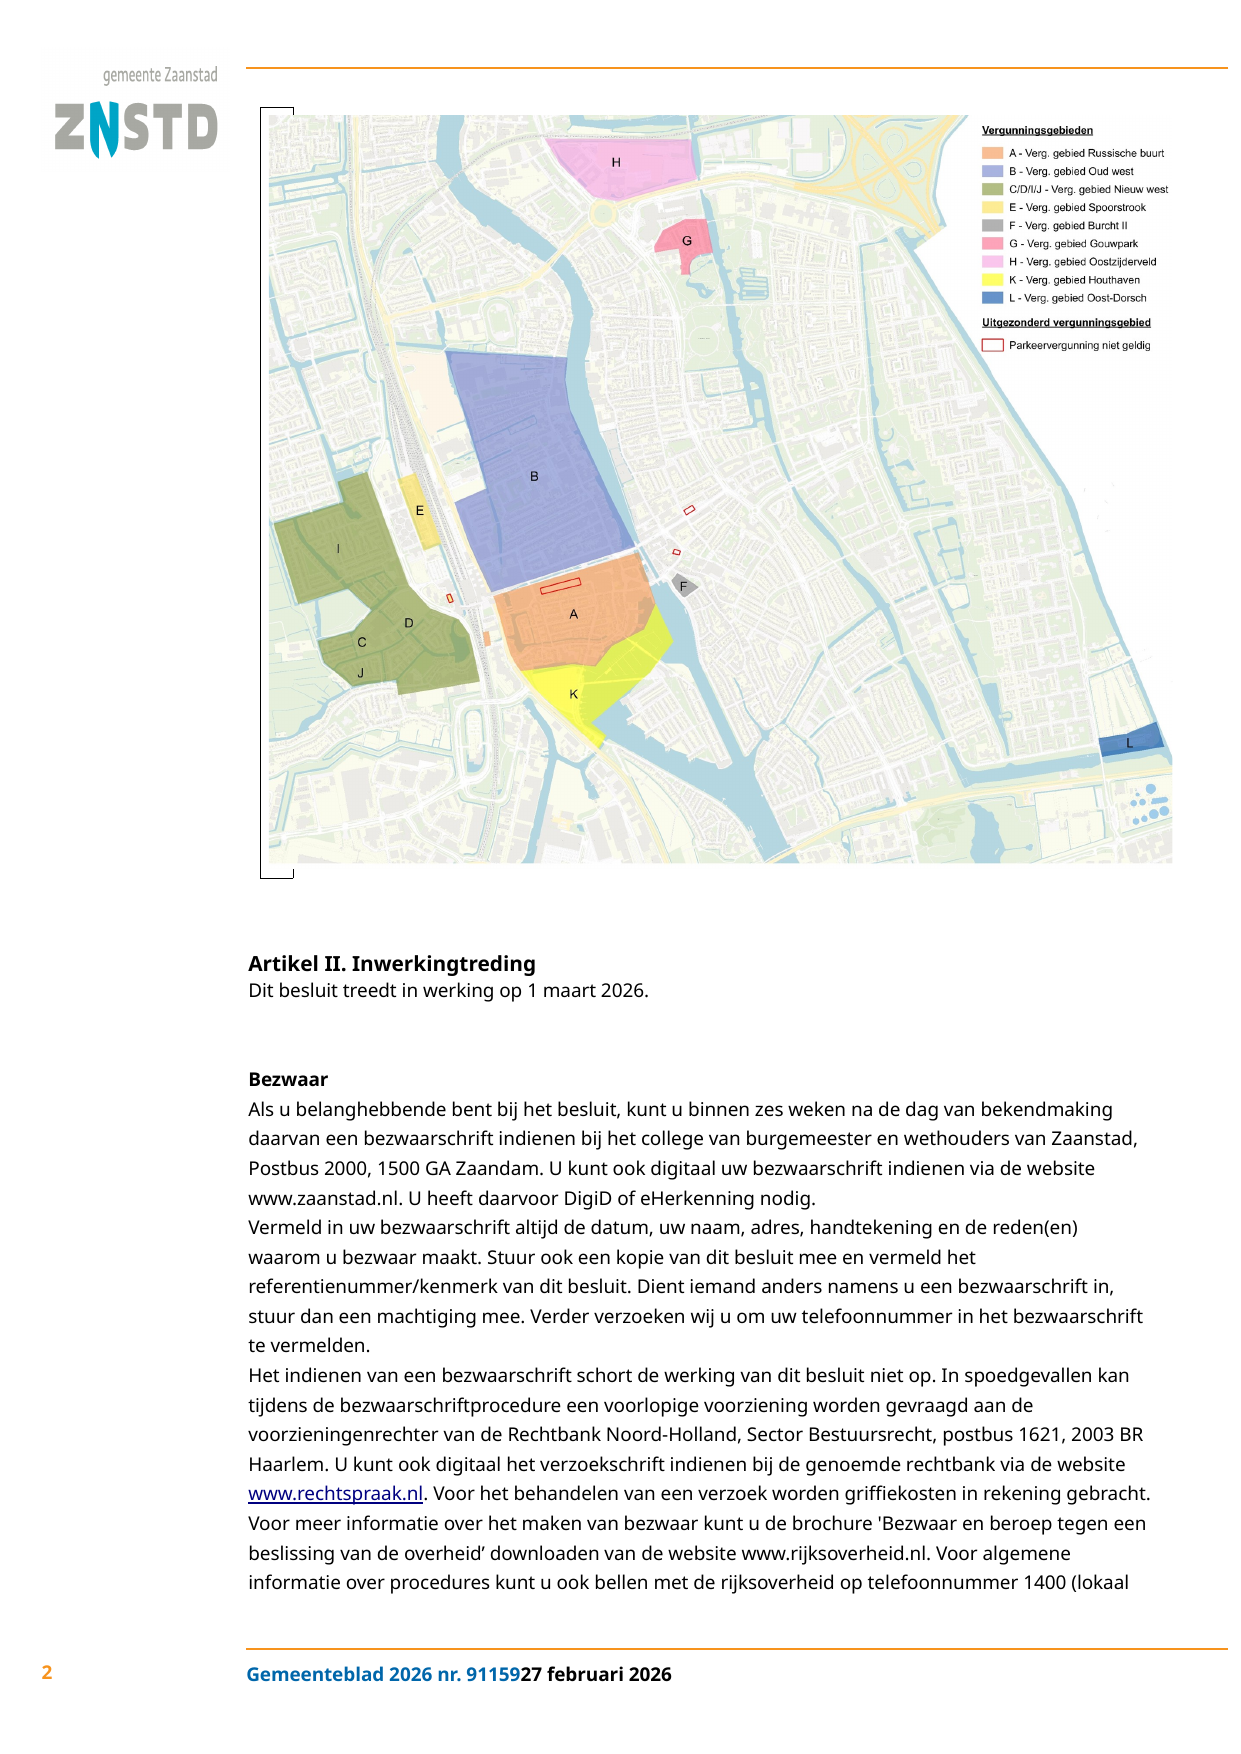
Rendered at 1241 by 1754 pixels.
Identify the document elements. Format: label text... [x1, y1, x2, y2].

text Als u belanghebbende bent bij het besluit, kunt u binnen zes weken na de dag van bekendmaking daarvan een bezwaarschrift indienen bij het college van burgemeester en wethouders van Zaanstad, Postbus 2000, 1500 GA Zaandam. U kunt ook digitaal uw bezwaarschrift indienen via de website www.zaanstad.nl. U heeft daarvoor DigiD of eHerkenning nodig. [248, 1096, 1152, 1211]
text Vermeld in uw bezwaarschrift altijd de datum, uw naam, adres, handtekening en de reden(en) waarom u bezwaar maakt. Stuur ook een kopie van dit besluit mee en vermeld het referentienummer/kenmerk van dit besluit. Dient iemand anders namens u een bezwaarschrift in, stuur dan een machtiging mee. Verder verzoeken wij u om uw telefoonnummer in het bezwaarschrift te vermelden. [248, 1214, 1152, 1358]
picture [41, 47, 231, 172]
text Artikel II. Inwerkingtreding [248, 949, 1152, 978]
text Bezwaar [248, 1066, 1152, 1092]
text Het indienen van een bezwaarschrift schort de werking van dit besluit niet op. In spoedgevallen kan tijdens de bezwaarschriftprocedure een voorlopige voorziening worden gevraagd aan de voorzieningenrechter van de Rechtbank Noord-Holland, Sector Bestuursrecht, postbus 1621, 2003 BR Haarlem. U kunt ook digitaal het verzoekschrift indienen bij de genoemde rechtbank via de website www.rechtspraak.nl. Voor het behandelen van een verzoek worden griffiekosten in rekening gebracht. [248, 1362, 1152, 1506]
text Voor meer informatie over het maken van bezwaar kunt u de brochure 'Bezwaar en beroep tegen een beslissing van de overheid’ downloaden van de website www.rijksoverheid.nl. Voor algemene informatie over procedures kunt u ook bellen met de rijksoverheid op telefoonnummer 1400 (lokaal [248, 1510, 1152, 1595]
picture [268, 115, 1173, 869]
text Dit besluit treedt in werking op 1 maart 2026. [248, 978, 1152, 1003]
